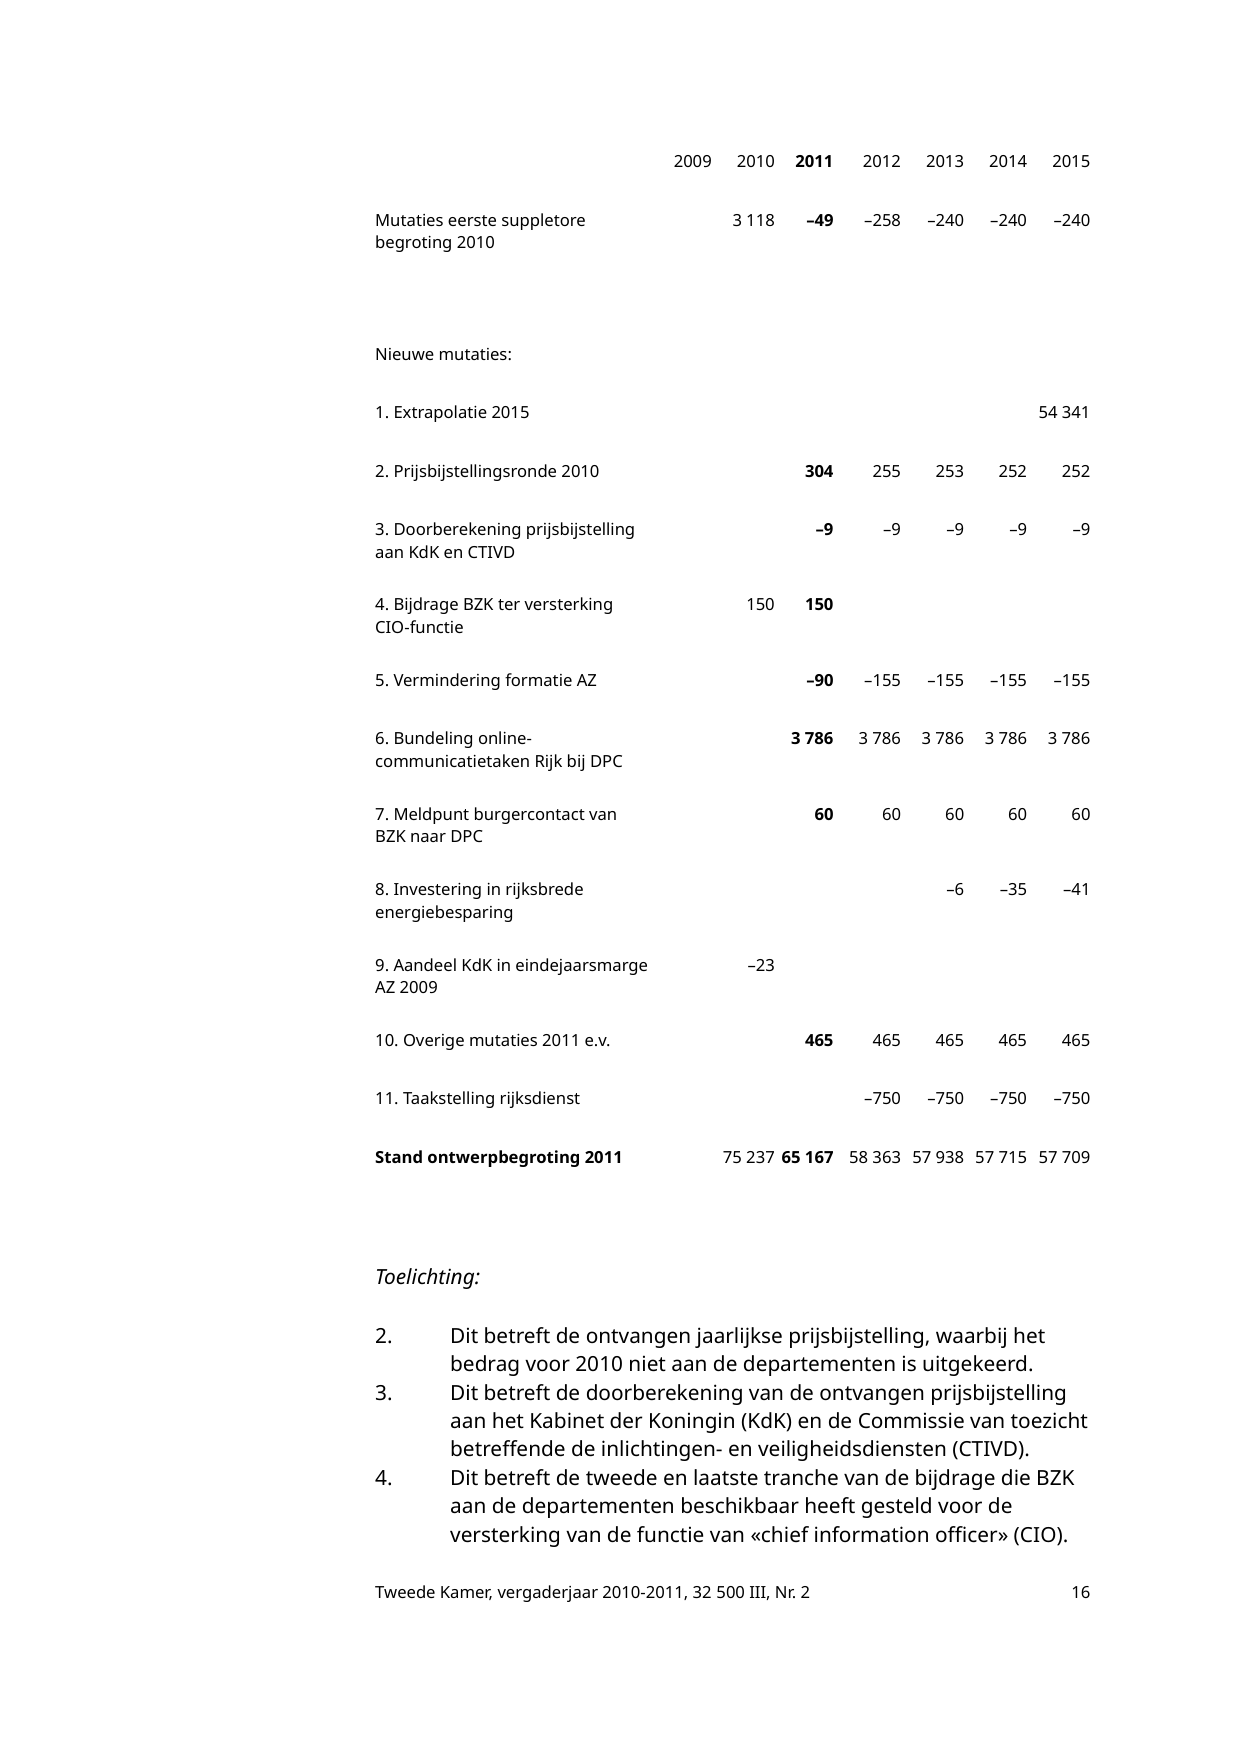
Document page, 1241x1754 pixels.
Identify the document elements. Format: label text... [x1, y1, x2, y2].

table_cell 3 786 [964, 727, 1027, 802]
table_cell [648, 518, 711, 593]
table_cell 11. Taakstelling rijksdienst [375, 1087, 648, 1145]
table_cell [838, 342, 901, 401]
table_cell 465 [838, 1029, 901, 1087]
table_cell –155 [964, 669, 1027, 727]
table_cell [711, 727, 774, 802]
table_cell 304 [775, 459, 838, 518]
table_cell [1027, 342, 1090, 401]
table_cell [775, 953, 838, 1028]
table_cell [711, 401, 774, 459]
table_cell 57 715 [964, 1145, 1027, 1204]
table_cell 1. Extrapolatie 2015 [375, 401, 648, 459]
table_cell [648, 284, 711, 342]
table_cell [838, 593, 901, 668]
table_cell [648, 1145, 711, 1204]
table_cell [901, 953, 964, 1028]
table_cell [901, 342, 964, 401]
table_header 2011 [775, 150, 838, 208]
table_cell –155 [838, 669, 901, 727]
table_cell Nieuwe mutaties: [375, 342, 648, 401]
table_header 2014 [964, 150, 1027, 208]
table_cell 465 [1027, 1029, 1090, 1087]
table_cell [775, 401, 838, 459]
table_cell [901, 401, 964, 459]
table_cell 2. Prijsbijstellingsronde 2010 [375, 459, 648, 518]
table_cell [711, 459, 774, 518]
table_cell [964, 284, 1027, 342]
table_cell –23 [711, 953, 774, 1028]
table_cell 3 118 [711, 209, 774, 284]
table_cell [711, 284, 774, 342]
table_header 2010 [711, 150, 774, 208]
table_cell –155 [1027, 669, 1090, 727]
table_cell [775, 878, 838, 953]
table_cell [775, 342, 838, 401]
table_cell 252 [964, 459, 1027, 518]
table_cell [711, 669, 774, 727]
table_cell 3 786 [775, 727, 838, 802]
list Dit betreft de ontvangen jaarlijkse prijsbijstelling, waarbij het bedrag voor 2010 niet aan de departementen is uitgekeerd. [375, 1321, 1090, 1378]
table_cell 7. Meldpunt burgercontact van BZK naar DPC [375, 802, 648, 878]
table_cell –6 [901, 878, 964, 953]
table_cell 252 [1027, 459, 1090, 518]
table_cell [648, 209, 711, 284]
table_cell –9 [964, 518, 1027, 593]
table_cell –750 [901, 1087, 964, 1145]
table_header [375, 150, 648, 208]
table_cell 255 [838, 459, 901, 518]
table_cell [648, 1029, 711, 1087]
table_cell [711, 878, 774, 953]
table_cell [901, 593, 964, 668]
table_cell –90 [775, 669, 838, 727]
table_cell 60 [838, 802, 901, 878]
table_cell [711, 342, 774, 401]
table_header 2012 [838, 150, 901, 208]
table_cell [711, 802, 774, 878]
table_cell [964, 401, 1027, 459]
table_cell [964, 342, 1027, 401]
text Toelichting: [375, 1262, 1090, 1291]
table_cell 60 [1027, 802, 1090, 878]
table_cell 3 786 [838, 727, 901, 802]
table_cell 150 [775, 593, 838, 668]
table_cell [711, 1029, 774, 1087]
table_header 2015 [1027, 150, 1090, 208]
table_cell –240 [964, 209, 1027, 284]
table_cell [775, 1087, 838, 1145]
table_cell [648, 401, 711, 459]
table_cell Mutaties eerste suppletore begroting 2010 [375, 209, 648, 284]
table_cell 465 [901, 1029, 964, 1087]
table_cell –9 [1027, 518, 1090, 593]
table_cell 465 [964, 1029, 1027, 1087]
table_cell [901, 284, 964, 342]
table_cell [775, 284, 838, 342]
table_header 2013 [901, 150, 964, 208]
table_cell Stand ontwerpbegroting 2011 [375, 1145, 648, 1204]
table_cell –750 [838, 1087, 901, 1145]
table_cell 60 [901, 802, 964, 878]
table_cell 465 [775, 1029, 838, 1087]
table_cell –49 [775, 209, 838, 284]
table_cell [648, 669, 711, 727]
table_cell [648, 593, 711, 668]
table_cell –240 [1027, 209, 1090, 284]
table_cell –9 [901, 518, 964, 593]
table_cell 57 938 [901, 1145, 964, 1204]
table_cell –155 [901, 669, 964, 727]
table_cell 3 786 [1027, 727, 1090, 802]
table_cell 8. Investering in rijksbrede energiebesparing [375, 878, 648, 953]
table_cell –240 [901, 209, 964, 284]
list Dit betreft de doorberekening van de ontvangen prijsbijstelling aan het Kabinet der Koningin (KdK) en de Commissie van toezicht betreffende de inlichtingen- en veiligheidsdiensten (CTIVD). [375, 1378, 1090, 1463]
table_cell [648, 727, 711, 802]
table_cell 150 [711, 593, 774, 668]
table_cell [838, 284, 901, 342]
table_cell 10. Overige mutaties 2011 e.v. [375, 1029, 648, 1087]
table_cell 54 341 [1027, 401, 1090, 459]
table_cell 58 363 [838, 1145, 901, 1204]
table_cell [648, 1087, 711, 1145]
table_cell [838, 401, 901, 459]
table_cell –750 [1027, 1087, 1090, 1145]
table_cell –9 [838, 518, 901, 593]
table_cell [838, 953, 901, 1028]
list Dit betreft de tweede en laatste tranche van de bijdrage die BZK aan de departementen beschikbaar heeft gesteld voor de versterking van de functie van «chief information officer» (CIO). [375, 1463, 1090, 1548]
table_cell [648, 342, 711, 401]
table_cell 5. Vermindering formatie AZ [375, 669, 648, 727]
table_cell 4. Bijdrage BZK ter versterking CIO-functie [375, 593, 648, 668]
table_cell 3 786 [901, 727, 964, 802]
table_header 2009 [648, 150, 711, 208]
table_cell 6. Bundeling online-communicatietaken Rijk bij DPC [375, 727, 648, 802]
table_cell 253 [901, 459, 964, 518]
table_cell [1027, 953, 1090, 1028]
table_cell 75 237 [711, 1145, 774, 1204]
table_cell 3. Doorberekening prijsbijstelling aan KdK en CTIVD [375, 518, 648, 593]
table_cell –750 [964, 1087, 1027, 1145]
table_cell [964, 953, 1027, 1028]
table_cell 60 [964, 802, 1027, 878]
table_cell [648, 459, 711, 518]
table_cell –35 [964, 878, 1027, 953]
table_cell –258 [838, 209, 901, 284]
table_cell 9. Aandeel KdK in eindejaarsmarge AZ 2009 [375, 953, 648, 1028]
table_cell [648, 953, 711, 1028]
table_cell [1027, 593, 1090, 668]
table_cell [648, 802, 711, 878]
table_cell –41 [1027, 878, 1090, 953]
table_cell [711, 518, 774, 593]
table_cell 60 [775, 802, 838, 878]
table_cell 65 167 [775, 1145, 838, 1204]
table_cell 57 709 [1027, 1145, 1090, 1204]
table_cell –9 [775, 518, 838, 593]
table_cell [964, 593, 1027, 668]
table_cell [838, 878, 901, 953]
table_cell [1027, 284, 1090, 342]
table_cell [375, 284, 648, 342]
table_cell [648, 878, 711, 953]
table_cell [711, 1087, 774, 1145]
